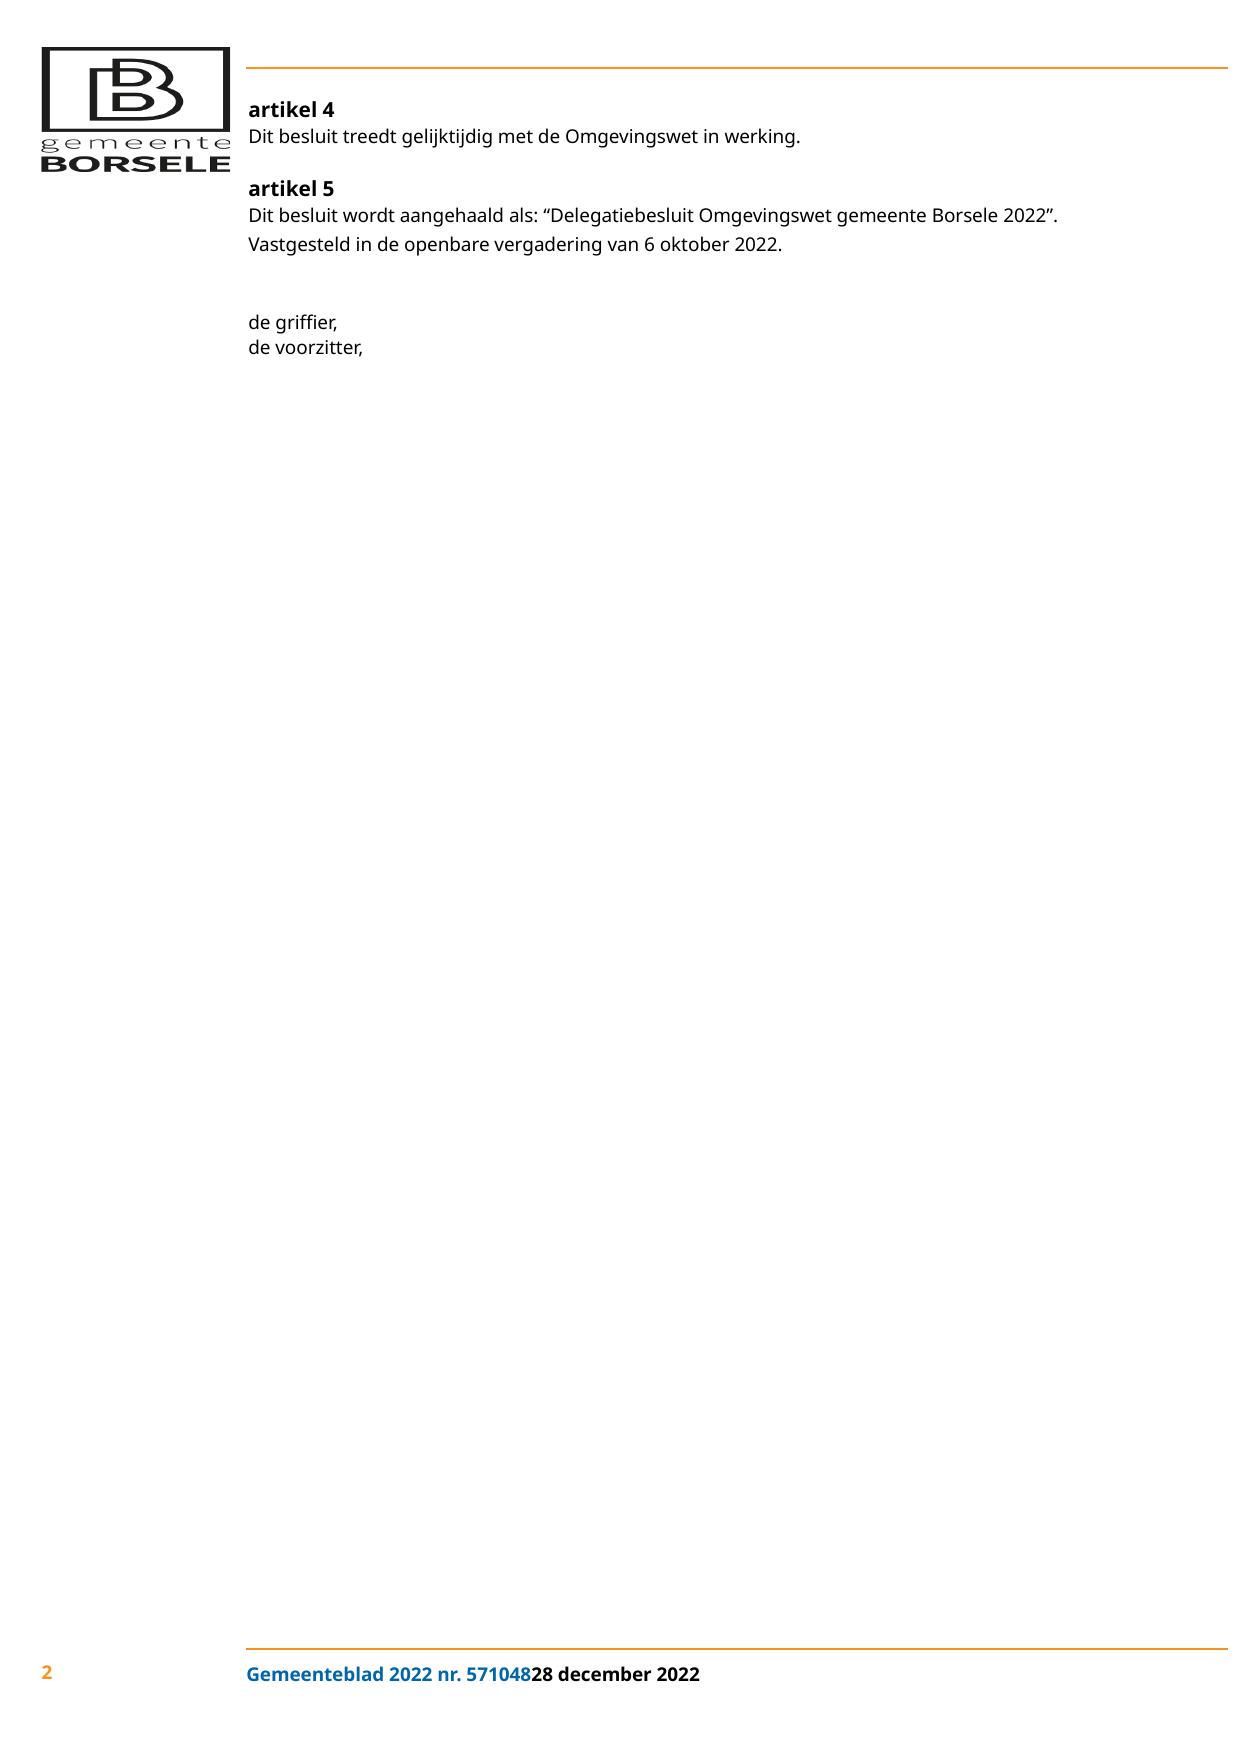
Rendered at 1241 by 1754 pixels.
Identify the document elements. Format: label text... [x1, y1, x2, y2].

text artikel 4 [248, 95, 1152, 123]
text Dit besluit treedt gelijktijdig met de Omgevingswet in werking. [248, 123, 1152, 149]
text de griffier, [248, 309, 1152, 334]
text artikel 5 [248, 174, 1152, 202]
text de voorzitter, [248, 334, 1152, 360]
text Dit besluit wordt aangehaald als: “Delegatiebesluit Omgevingswet gemeente Borsele 2022”. [248, 202, 1152, 228]
text Vastgesteld in de openbare vergadering van 6 oktober 2022. [248, 232, 1152, 257]
picture [41, 47, 231, 172]
